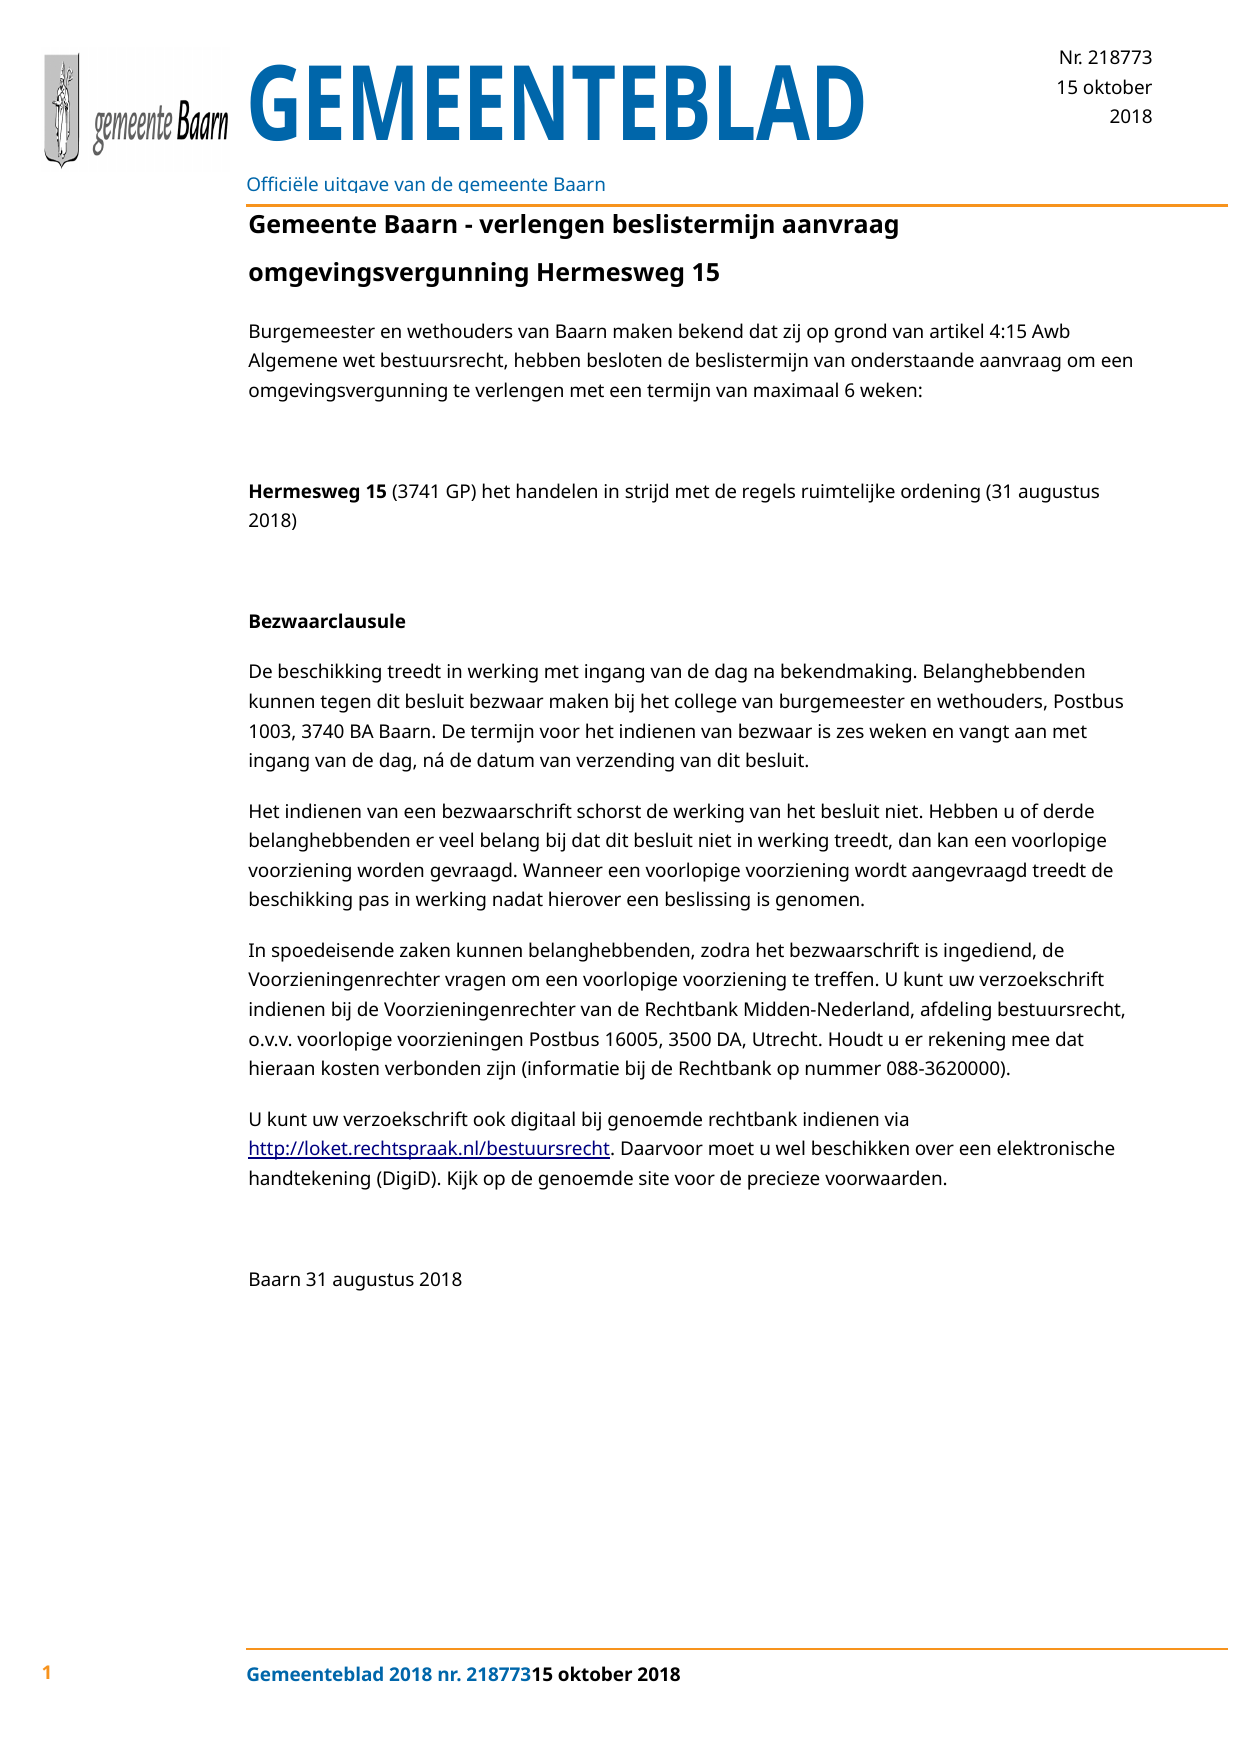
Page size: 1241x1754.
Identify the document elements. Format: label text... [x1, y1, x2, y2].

picture [41, 47, 231, 172]
text Hermesweg 15 (3741 GP) het handelen in strijd met de regels ruimtelijke ordening (31 augustus 2018) [248, 478, 1152, 533]
text U kunt uw verzoekschrift ook digitaal bij genoemde rechtbank indienen via http://loket.rechtspraak.nl/bestuursrecht. Daarvoor moet u wel beschikken over een elektronische handtekening (DigiD). Kijk op de genoemde site voor de precieze voorwaarden. [248, 1106, 1152, 1191]
text Burgemeester en wethouders van Baarn maken bekend dat zij op grond van artikel 4:15 Awb Algemene wet bestuursrecht, hebben besloten de beslistermijn van onderstaande aanvraag om een omgevingsvergunning te verlengen met een termijn van maximaal 6 weken: [248, 318, 1152, 403]
text Het indienen van een bezwaarschrift schorst de werking van het besluit niet. Hebben u of derde belanghebbenden er veel belang bij dat dit besluit niet in werking treedt, dan kan een voorlopige voorziening worden gevraagd. Wanneer een voorlopige voorziening wordt aangevraagd treedt de beschikking pas in werking nadat hierover een beslissing is genomen. [248, 798, 1152, 912]
text Gemeente Baarn - verlengen beslistermijn aanvraag omgevingsvergunning Hermesweg 15 [248, 207, 1152, 288]
text Baarn 31 augustus 2018 [248, 1266, 1152, 1292]
text De beschikking treedt in werking met ingang van de dag na bekendmaking. Belanghebbenden kunnen tegen dit besluit bezwaar maken bij het college van burgemeester en wethouders, Postbus 1003, 3740 BA Baarn. De termijn voor het indienen van bezwaar is zes weken en vangt aan met ingang van de dag, ná de datum van verzending van dit besluit. [248, 659, 1152, 773]
text In spoedeisende zaken kunnen belanghebbenden, zodra het bezwaarschrift is ingediend, de Voorzieningenrechter vragen om een voorlopige voorziening te treffen. U kunt uw verzoekschrift indienen bij de Voorzieningenrechter van de Rechtbank Midden-Nederland, afdeling bestuursrecht, o.v.v. voorlopige voorzieningen Postbus 16005, 3500 DA, Utrecht. Houdt u er rekening mee dat hieraan kosten verbonden zijn (informatie bij de Rechtbank op nummer 088-3620000). [248, 937, 1152, 1081]
text Bezwaarclausule [248, 608, 1152, 634]
